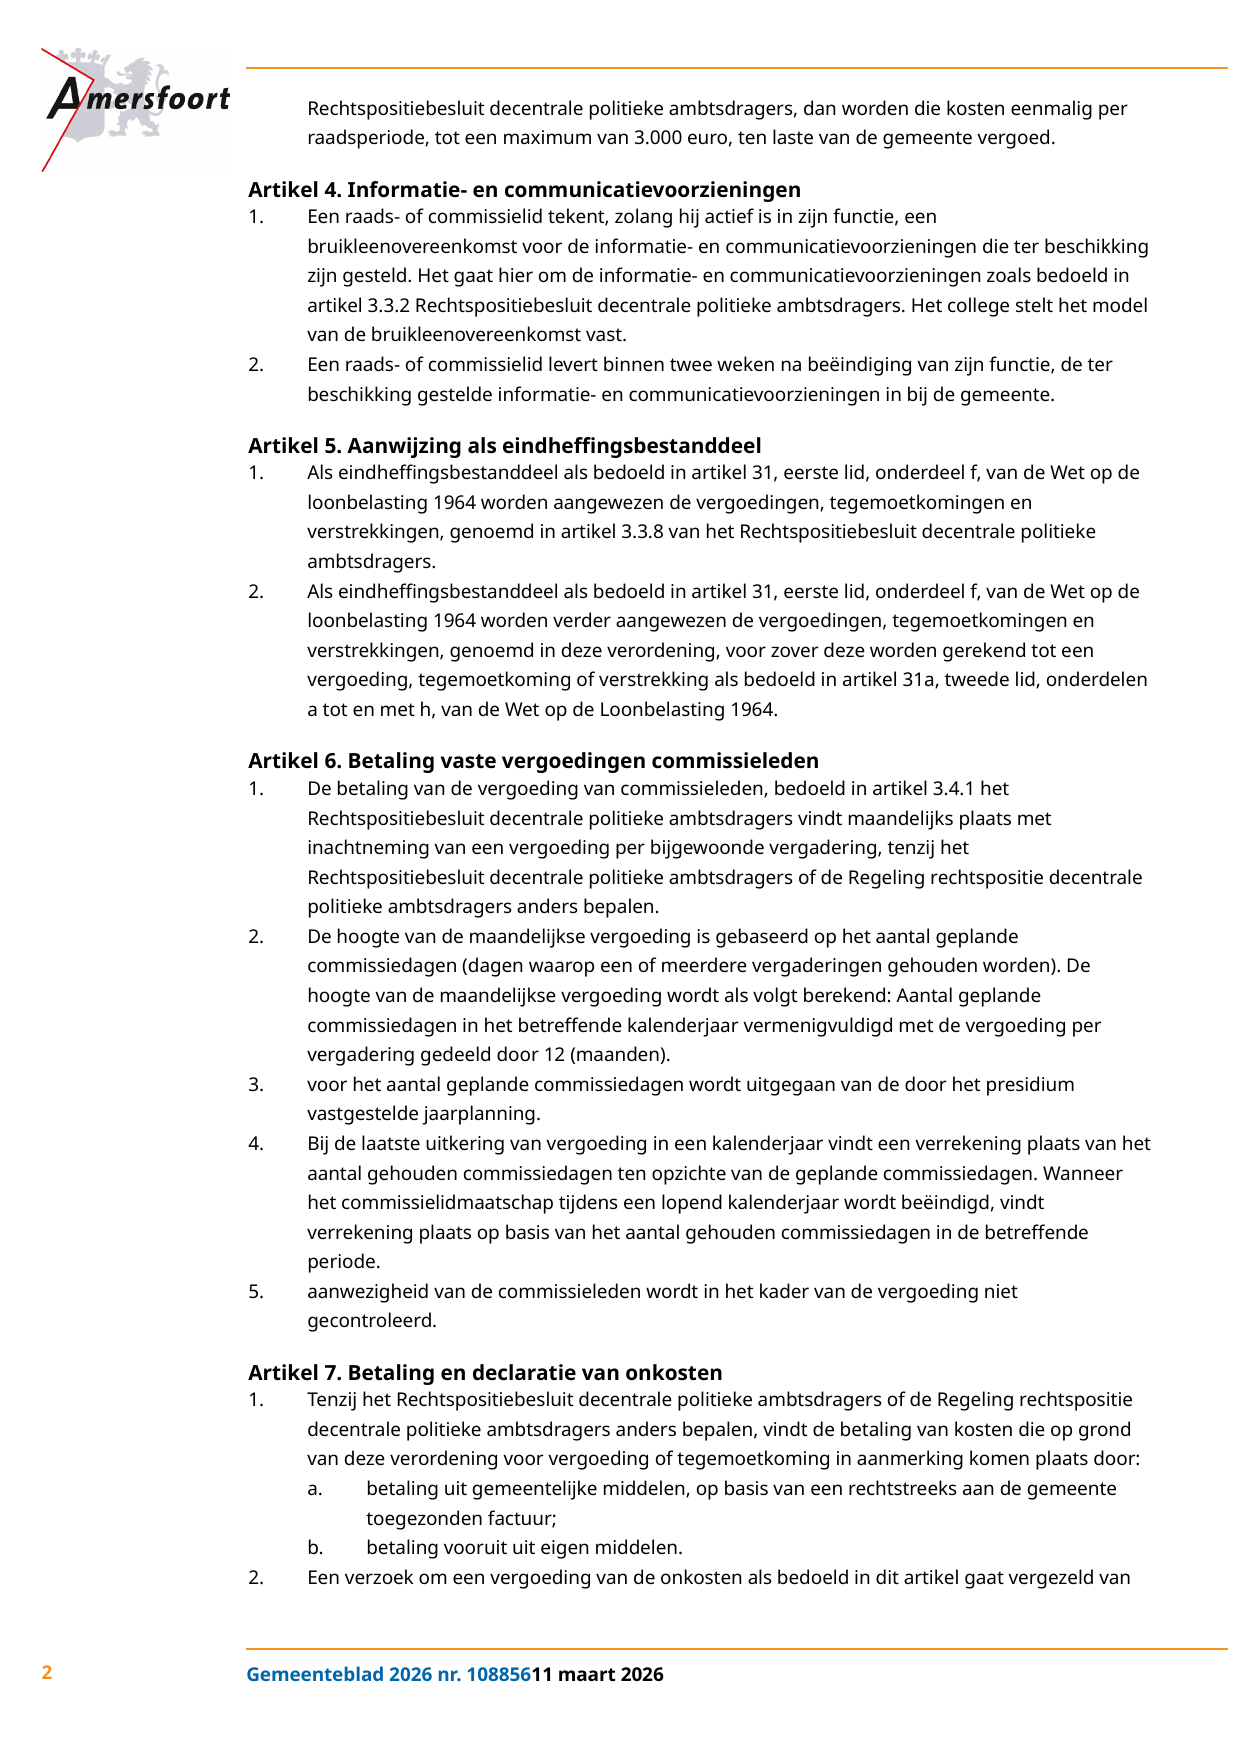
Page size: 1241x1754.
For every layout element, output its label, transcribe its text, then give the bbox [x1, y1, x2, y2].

list Tenzij het Rechtspositiebesluit decentrale politieke ambtsdragers of de Regeling rechtspositie decentrale politieke ambtsdragers anders bepalen, vindt de betaling van kosten die op grond van deze verordening voor vergoeding of tegemoetkoming in aanmerking komen plaats door: [248, 1386, 1152, 1471]
list De hoogte van de maandelijkse vergoeding is gebaseerd op het aantal geplande commissiedagen (dagen waarop een of meerdere vergaderingen gehouden worden). De hoogte van de maandelijkse vergoeding wordt als volgt berekend: Aantal geplande commissiedagen in het betreffende kalenderjaar vermenigvuldigd met de vergoeding per vergadering gedeeld door 12 (maanden). [248, 923, 1152, 1067]
list Bij de laatste uitkering van vergoeding in een kalenderjaar vindt een verrekening plaats van het aantal gehouden commissiedagen ten opzichte van de geplande commissiedagen. Wanneer het commissielidmaatschap tijdens een lopend kalenderjaar wordt beëindigd, vindt verrekening plaats op basis van het aantal gehouden commissiedagen in de betreffende periode. [248, 1130, 1152, 1274]
list Als eindheffingsbestanddeel als bedoeld in artikel 31, eerste lid, onderdeel f, van de Wet op de loonbelasting 1964 worden verder aangewezen de vergoedingen, tegemoetkomingen en verstrekkingen, genoemd in deze verordening, voor zover deze worden gerekend tot een vergoeding, tegemoetkoming of verstrekking als bedoeld in artikel 31a, tweede lid, onderdelen a tot en met h, van de Wet op de Loonbelasting 1964. [248, 578, 1152, 722]
picture [41, 47, 231, 172]
list Een raads- of commissielid tekent, zolang hij actief is in zijn functie, een bruikleenovereenkomst voor de informatie- en communicatievoorzieningen die ter beschikking zijn gesteld. Het gaat hier om de informatie- en communicatievoorzieningen zoals bedoeld in artikel 3.3.2 Rechtspositiebesluit decentrale politieke ambtsdragers. Het college stelt het model van de bruikleenovereenkomst vast. [248, 203, 1152, 347]
list aanwezigheid van de commissieleden wordt in het kader van de vergoeding niet gecontroleerd. [248, 1278, 1152, 1333]
list Een raads- of commissielid levert binnen twee weken na beëindiging van zijn functie, de ter beschikking gestelde informatie- en communicatievoorzieningen in bij de gemeente. [248, 351, 1152, 406]
text Artikel 5. Aanwijzing als eindheffingsbestanddeel [248, 431, 1152, 459]
list voor het aantal geplande commissiedagen wordt uitgegaan van de door het presidium vastgestelde jaarplanning. [248, 1071, 1152, 1126]
list betaling vooruit uit eigen middelen. [307, 1534, 1152, 1560]
list De betaling van de vergoeding van commissieleden, bedoeld in artikel 3.4.1 het Rechtspositiebesluit decentrale politieke ambtsdragers vindt maandelijks plaats met inachtneming van een vergoeding per bijgewoonde vergadering, tenzij het Rechtspositiebesluit decentrale politieke ambtsdragers of de Regeling rechtspositie decentrale politieke ambtsdragers anders bepalen. [248, 775, 1152, 919]
list Als eindheffingsbestanddeel als bedoeld in artikel 31, eerste lid, onderdeel f, van de Wet op de loonbelasting 1964 worden aangewezen de vergoedingen, tegemoetkomingen en verstrekkingen, genoemd in artikel 3.3.8 van het Rechtspositiebesluit decentrale politieke ambtsdragers. [248, 459, 1152, 574]
list Een verzoek om een vergoeding van de onkosten als bedoeld in dit artikel gaat vergezeld van [248, 1564, 1152, 1590]
text Artikel 7. Betaling en declaratie van onkosten [248, 1358, 1152, 1386]
text Artikel 4. Informatie- en communicatievoorzieningen [248, 175, 1152, 203]
text Artikel 6. Betaling vaste vergoedingen commissieleden [248, 747, 1152, 775]
list betaling uit gemeentelijke middelen, op basis van een rechtstreeks aan de gemeente toegezonden factuur; [307, 1475, 1152, 1531]
list Rechtspositiebesluit decentrale politieke ambtsdragers, dan worden die kosten eenmalig per raadsperiode, tot een maximum van 3.000 euro, ten laste van de gemeente vergoed. [248, 95, 1152, 150]
